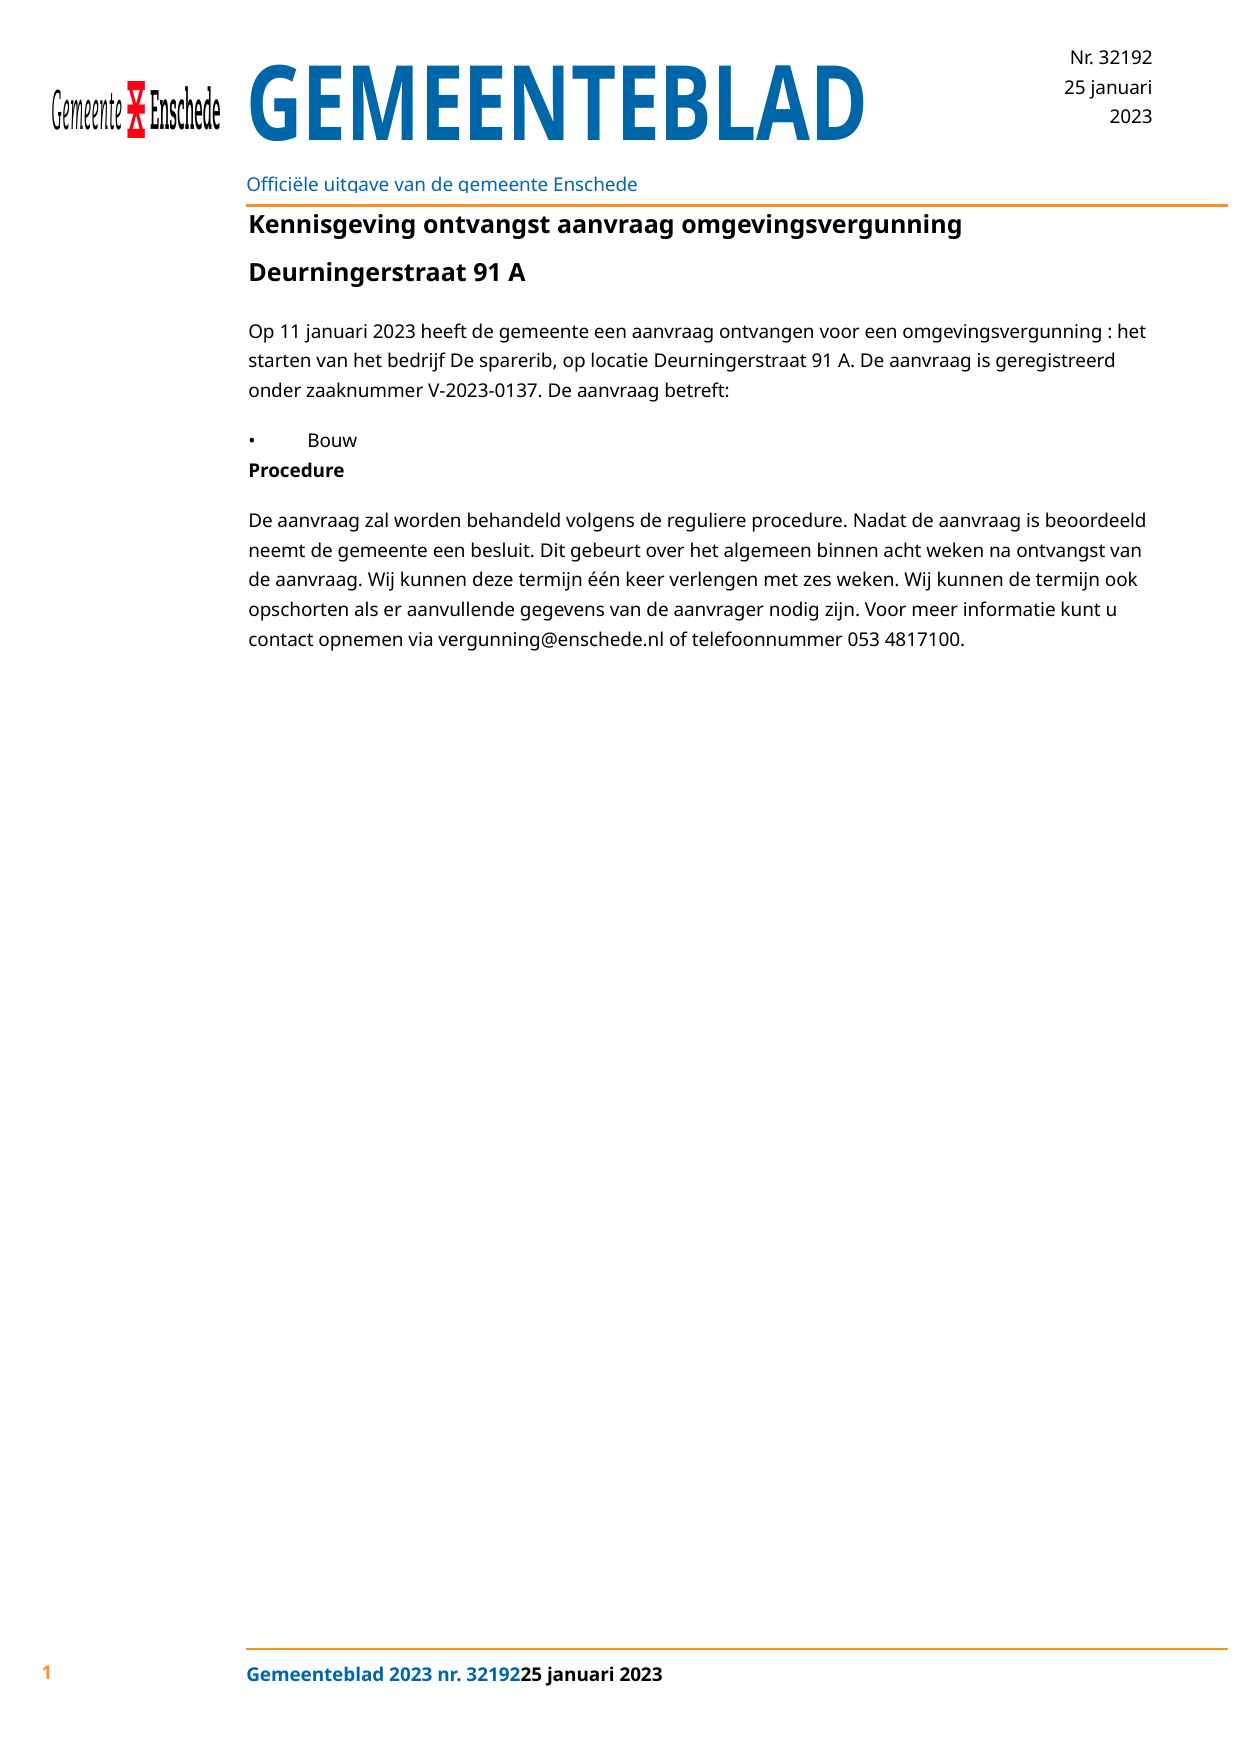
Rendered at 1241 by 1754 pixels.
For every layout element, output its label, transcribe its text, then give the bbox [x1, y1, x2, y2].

text De aanvraag zal worden behandeld volgens de reguliere procedure. Nadat de aanvraag is beoordeeld neemt de gemeente een besluit. Dit gebeurt over het algemeen binnen acht weken na ontvangst van de aanvraag. Wij kunnen deze termijn één keer verlengen met zes weken. Wij kunnen de termijn ook opschorten als er aanvullende gegevens van de aanvrager nodig zijn. Voor meer informatie kunt u contact opnemen via vergunning@enschede.nl of telefoonnummer 053 4817100. [248, 507, 1152, 652]
text Procedure [248, 457, 1152, 483]
picture [41, 47, 231, 172]
list Bouw [248, 427, 1152, 453]
text Op 11 januari 2023 heeft de gemeente een aanvraag ontvangen voor een omgevingsvergunning : het starten van het bedrijf De sparerib, op locatie Deurningerstraat 91 A. De aanvraag is geregistreerd onder zaaknummer V-2023-0137. De aanvraag betreft: [248, 318, 1152, 403]
text Kennisgeving ontvangst aanvraag omgevingsvergunning Deurningerstraat 91 A [248, 207, 1152, 288]
